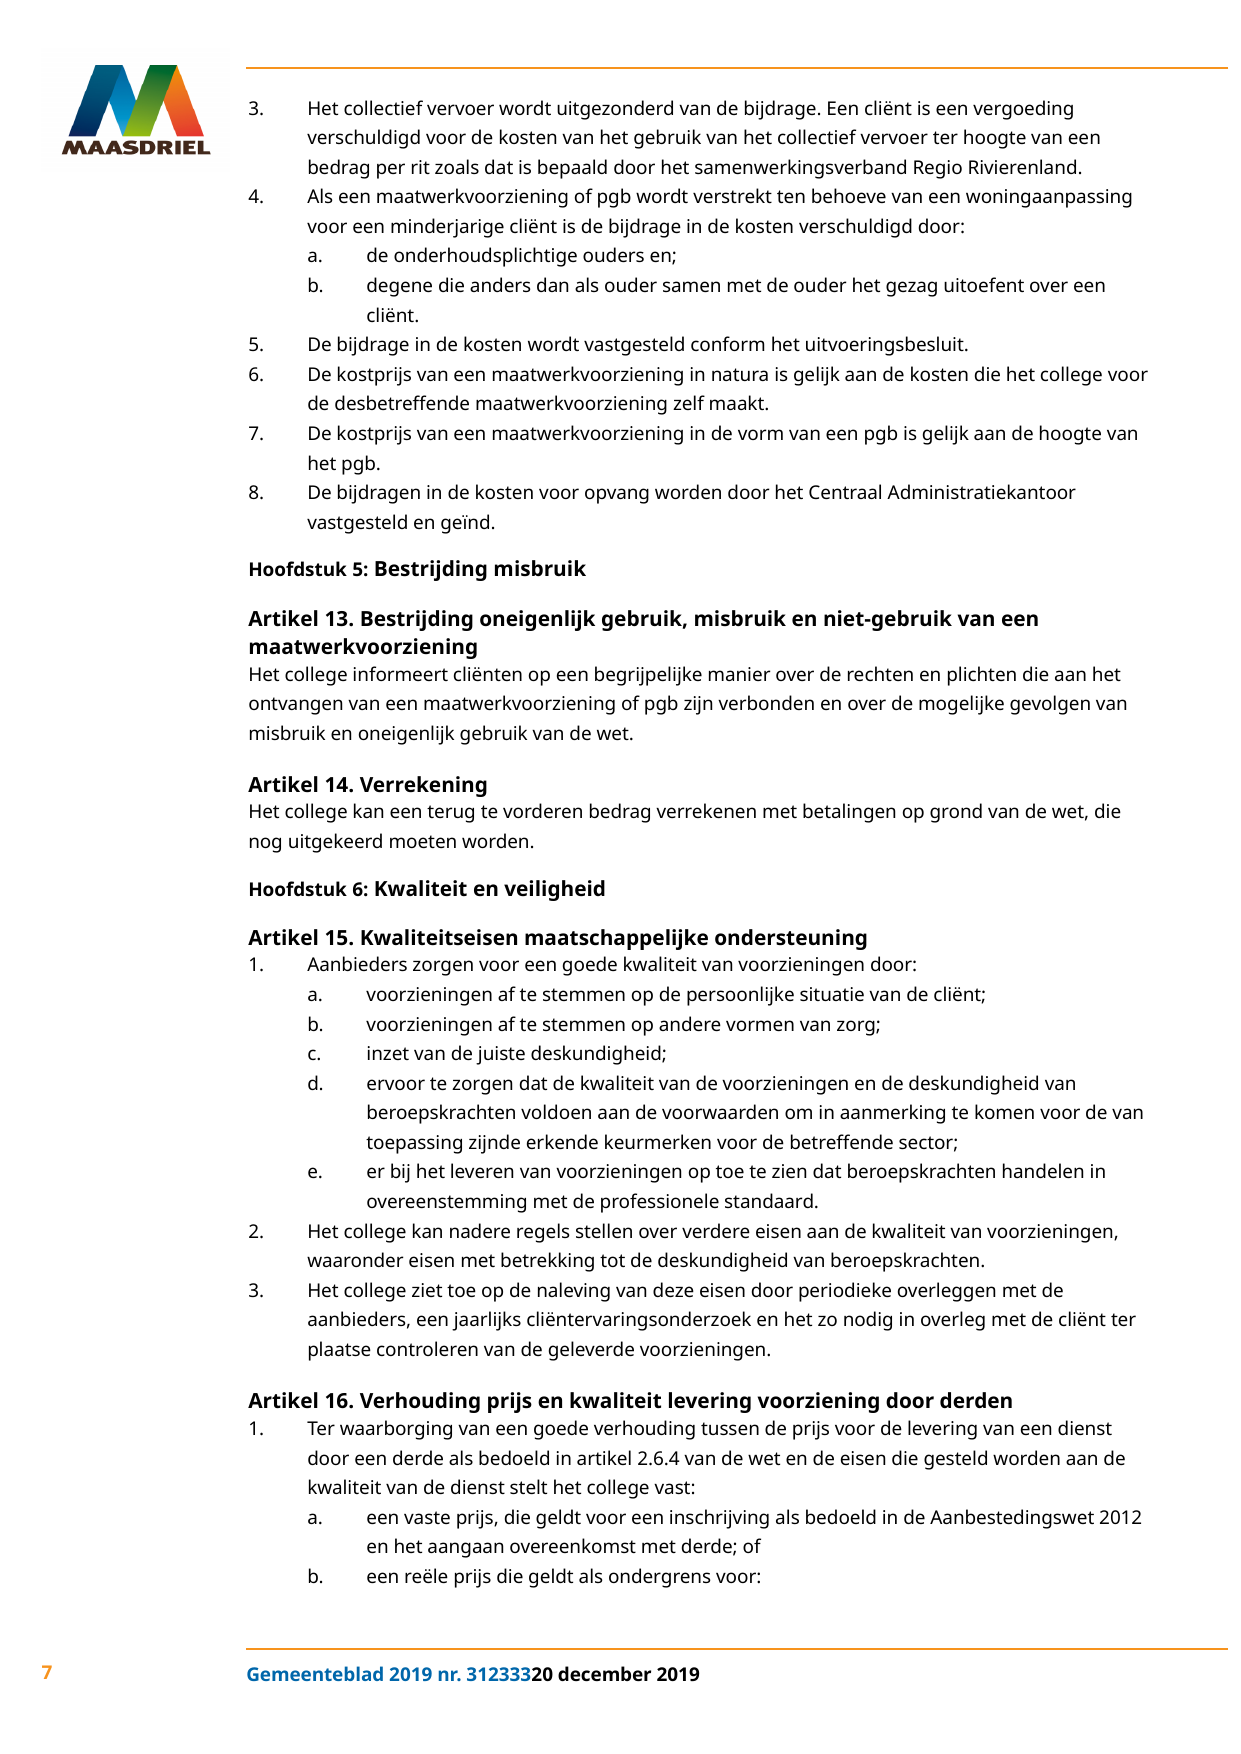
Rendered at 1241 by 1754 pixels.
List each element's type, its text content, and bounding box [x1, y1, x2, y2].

text Artikel 16. Verhouding prijs en kwaliteit levering voorziening door derden [248, 1387, 1152, 1415]
text Hoofdstuk 6: Kwaliteit en veiligheid [248, 874, 1152, 902]
list degene die anders dan als ouder samen met de ouder het gezag uitoefent over een cliënt. [307, 272, 1152, 328]
list Aanbieders zorgen voor een goede kwaliteit van voorzieningen door: [248, 952, 1152, 977]
list voorzieningen af te stemmen op andere vormen van zorg; [307, 1011, 1152, 1037]
list Ter waarborging van een goede verhouding tussen de prijs voor de levering van een dienst door een derde als bedoeld in artikel 2.6.4 van de wet en de eisen die gesteld worden aan de kwaliteit van de dienst stelt het college vast: [248, 1415, 1152, 1500]
text Artikel 14. Verrekening [248, 770, 1152, 799]
list er bij het leveren van voorzieningen op toe te zien dat beroepskrachten handelen in overeenstemming met de professionele standaard. [307, 1159, 1152, 1214]
text Artikel 13. Bestrijding oneigenlijk gebruik, misbruik en niet-gebruik van een maatwerkvoorziening [248, 604, 1152, 661]
list een reële prijs die geldt als ondergrens voor: [307, 1563, 1152, 1589]
list voorzieningen af te stemmen op de persoonlijke situatie van de cliënt; [307, 981, 1152, 1007]
list een vaste prijs, die geldt voor een inschrijving als bedoeld in de Aanbestedingswet 2012 en het aangaan overeenkomst met derde; of [307, 1504, 1152, 1559]
text Het college kan een terug te vorderen bedrag verrekenen met betalingen op grond van de wet, die nog uitgekeerd moeten worden. [248, 799, 1152, 854]
list De kostprijs van een maatwerkvoorziening in natura is gelijk aan de kosten die het college voor de desbetreffende maatwerkvoorziening zelf maakt. [248, 361, 1152, 416]
list Het college kan nadere regels stellen over verdere eisen aan de kwaliteit van voorzieningen, waaronder eisen met betrekking tot de deskundigheid van beroepskrachten. [248, 1218, 1152, 1273]
list inzet van de juiste deskundigheid; [307, 1040, 1152, 1066]
text Artikel 15. Kwaliteitseisen maatschappelijke ondersteuning [248, 923, 1152, 952]
picture [41, 47, 231, 172]
text Hoofdstuk 5: Bestrijding misbruik [248, 554, 1152, 583]
list De kostprijs van een maatwerkvoorziening in de vorm van een pgb is gelijk aan de hoogte van het pgb. [248, 420, 1152, 476]
list De bijdragen in de kosten voor opvang worden door het Centraal Administratiekantoor vastgesteld en geïnd. [248, 479, 1152, 535]
list De bijdrage in de kosten wordt vastgesteld conform het uitvoeringsbesluit. [248, 331, 1152, 357]
list ervoor te zorgen dat de kwaliteit van de voorzieningen en de deskundigheid van beroepskrachten voldoen aan de voorwaarden om in aanmerking te komen voor de van toepassing zijnde erkende keurmerken voor de betreffende sector; [307, 1070, 1152, 1155]
list de onderhoudsplichtige ouders en; [307, 243, 1152, 268]
list Het college ziet toe op de naleving van deze eisen door periodieke overleggen met de aanbieders, een jaarlijks cliëntervaringsonderzoek en het zo nodig in overleg met de cliënt ter plaatse controleren van de geleverde voorzieningen. [248, 1277, 1152, 1362]
text Het college informeert cliënten op een begrijpelijke manier over de rechten en plichten die aan het ontvangen van een maatwerkvoorziening of pgb zijn verbonden en over de mogelijke gevolgen van misbruik en oneigenlijk gebruik van de wet. [248, 661, 1152, 746]
list Het collectief vervoer wordt uitgezonderd van de bijdrage. Een cliënt is een vergoeding verschuldigd voor de kosten van het gebruik van het collectief vervoer ter hoogte van een bedrag per rit zoals dat is bepaald door het samenwerkingsverband Regio Rivierenland. [248, 95, 1152, 180]
list Als een maatwerkvoorziening of pgb wordt verstrekt ten behoeve van een woningaanpassing voor een minderjarige cliënt is de bijdrage in de kosten verschuldigd door: [248, 183, 1152, 239]
